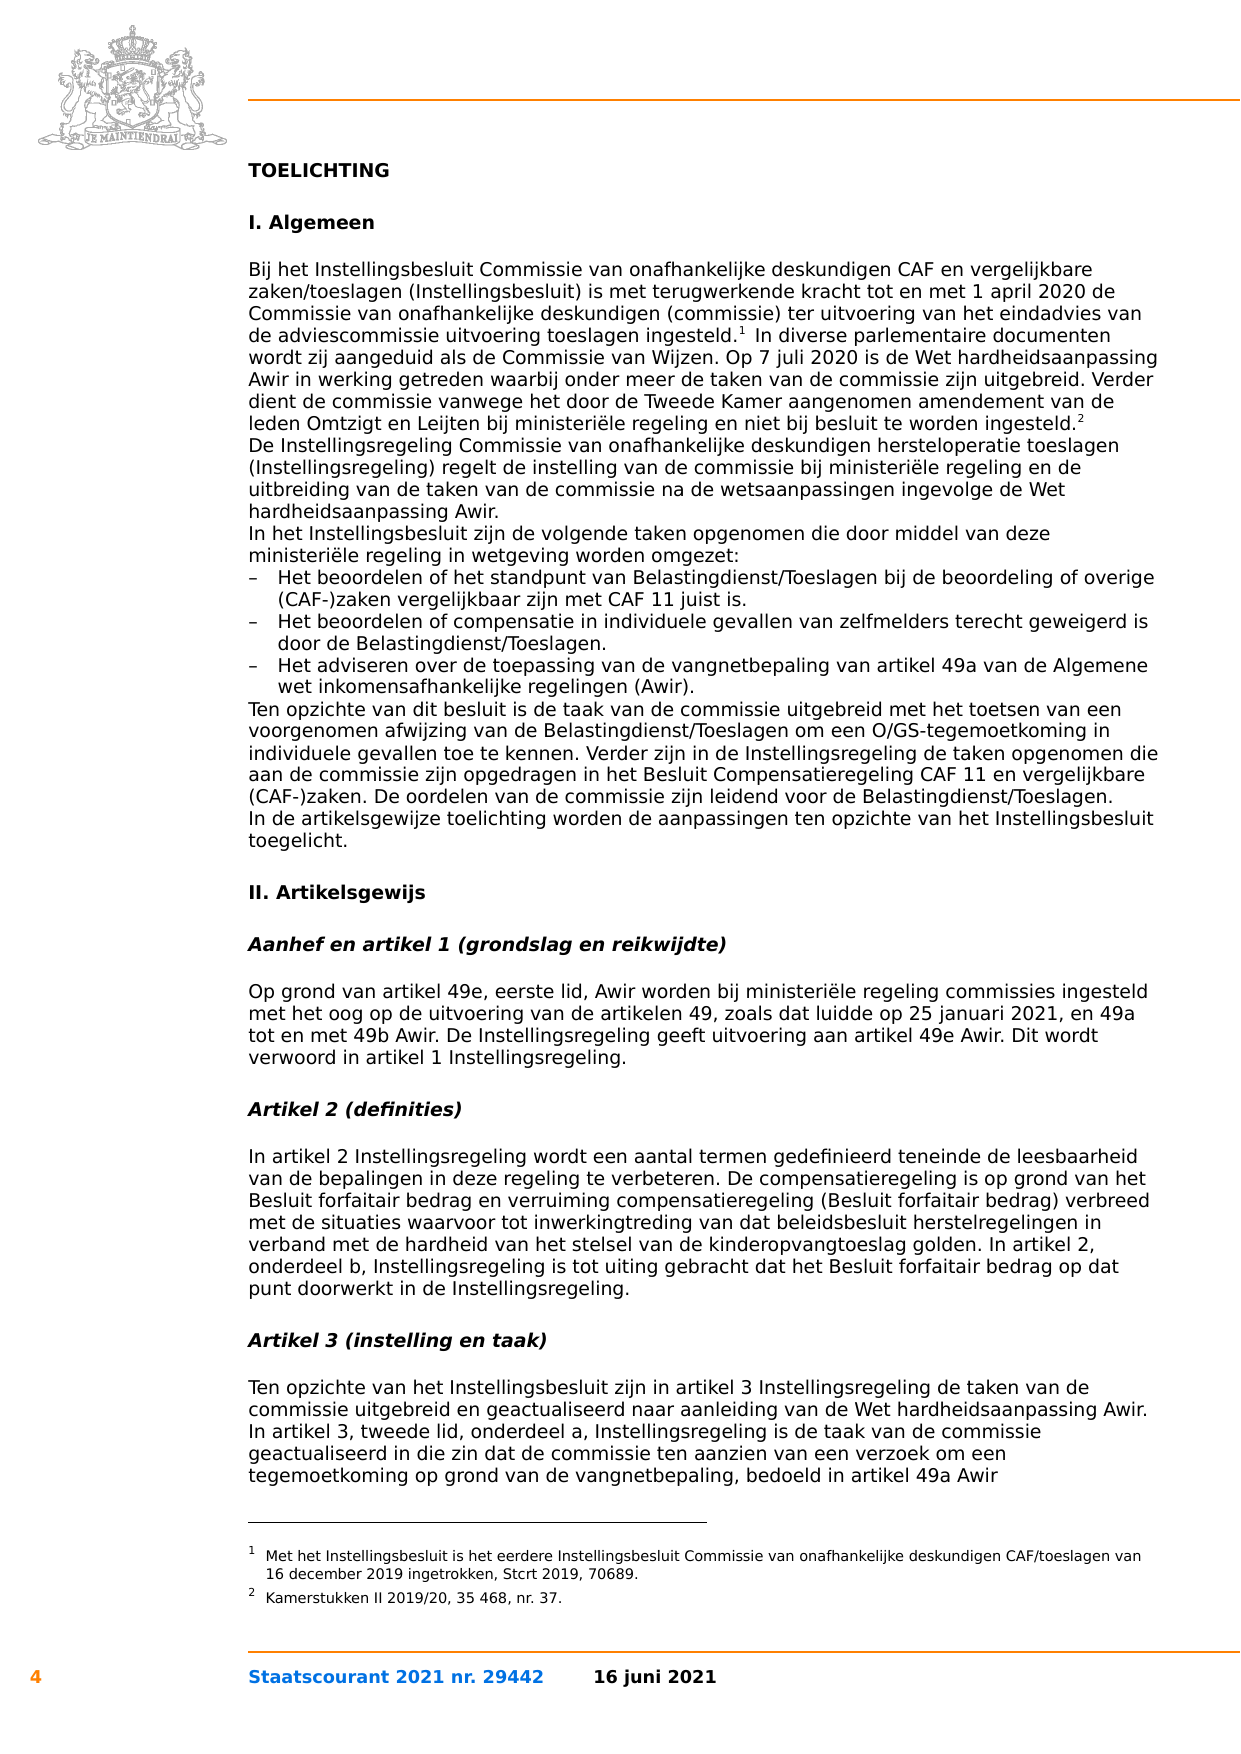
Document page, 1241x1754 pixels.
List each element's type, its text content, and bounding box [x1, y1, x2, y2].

subtitle I. Algemeen [248, 212, 1163, 234]
text Op grond van artikel 49e, eerste lid, Awir worden bij ministeriële regeling commissies ingesteld met het oog op de uitvoering van de artikelen 49, zoals dat luidde op 25 januari 2021, en 49a tot en met 49b Awir. De Instellingsregeling geeft uitvoering aan artikel 49e Awir. Dit wordt verwoord in artikel 1 Instellingsregeling. [248, 981, 1163, 1069]
text In artikel 2 Instellingsregeling wordt een aantal termen gedefinieerd teneinde de leesbaarheid van de bepalingen in deze regeling te verbeteren. De compensatieregeling is op grond van het Besluit forfaitair bedrag en verruiming compensatieregeling (Besluit forfaitair bedrag) verbreed met de situaties waarvoor tot inwerkingtreding van dat beleidsbesluit herstelregelingen in verband met de hardheid van het stelsel van de kinderopvangtoeslag golden. In artikel 2, onderdeel b, Instellingsregeling is tot uiting gebracht dat het Besluit forfaitair bedrag op dat punt doorwerkt in de Instellingsregeling. [248, 1146, 1163, 1300]
subtitle Artikel 2 (definities) [248, 1099, 1163, 1121]
subtitle Aanhef en artikel 1 (grondslag en reikwijdte) [248, 934, 1163, 956]
text In artikel 3, tweede lid, onderdeel a, Instellingsregeling is de taak van de commissie geactualiseerd in die zin dat de commissie ten aanzien van een verzoek om een tegemoetkoming op grond van de vangnetbepaling, bedoeld in artikel 49a Awir [248, 1421, 1163, 1487]
text Met het Instellingsbesluit is het eerdere Instellingsbesluit Commissie van onafhankelijke deskundigen CAF/toeslagen van 16 december 2019 ingetrokken, Stcrt 2019, 70689. [248, 1544, 1163, 1583]
text In het Instellingsbesluit zijn de volgende taken opgenomen die door middel van deze ministeriële regeling in wetgeving worden omgezet: [248, 523, 1163, 567]
text Bij het Instellingsbesluit Commissie van onafhankelijke deskundigen CAF en vergelijkbare zaken/toeslagen (Instellingsbesluit) is met terugwerkende kracht tot en met 1 april 2020 de Commissie van onafhankelijke deskundigen (commissie) ter uitvoering van het eindadvies van de adviescommissie uitvoering toeslagen ingesteld. In diverse parlementaire documenten wordt zij aangeduid als de Commissie van Wijzen. Op 7 juli 2020 is de Wet hardheidsaanpassing Awir in werking getreden waarbij onder meer de taken van de commissie zijn uitgebreid. Verder dient de commissie vanwege het door de Tweede Kamer aangenomen amendement van de leden Omtzigt en Leijten bij ministeriële regeling en niet bij besluit te worden ingesteld. [248, 259, 1163, 435]
text – Het beoordelen of compensatie in individuele gevallen van zelfmelders terecht geweigerd is door de Belastingdienst/Toeslagen. [248, 611, 1163, 654]
subtitle Artikel 3 (instelling en taak) [248, 1330, 1163, 1352]
text – Het adviseren over de toepassing van de vangnetbepaling van artikel 49a van de Algemene wet inkomensafhankelijke regelingen (Awir). [248, 654, 1163, 698]
subtitle II. Artikelsgewijs [248, 882, 1163, 904]
picture [38, 25, 227, 150]
text De Instellingsregeling Commissie van onafhankelijke deskundigen hersteloperatie toeslagen (Instellingsregeling) regelt de instelling van de commissie bij ministeriële regeling en de uitbreiding van de taken van de commissie na de wetsaanpassingen ingevolge de Wet hardheidsaanpassing Awir. [248, 435, 1163, 523]
text In de artikelsgewijze toelichting worden de aanpassingen ten opzichte van het Instellingsbesluit toegelicht. [248, 808, 1163, 852]
text – Het beoordelen of het standpunt van Belastingdienst/Toeslagen bij de beoordeling of overige (CAF-)zaken vergelijkbaar zijn met CAF 11 juist is. [248, 567, 1163, 611]
text Ten opzichte van het Instellingsbesluit zijn in artikel 3 Instellingsregeling de taken van de commissie uitgebreid en geactualiseerd naar aanleiding van de Wet hardheidsaanpassing Awir. [248, 1377, 1163, 1421]
text Ten opzichte van dit besluit is de taak van de commissie uitgebreid met het toetsen van een voorgenomen afwijzing van de Belastingdienst/Toeslagen om een O/GS-tegemoetkoming in individuele gevallen toe te kennen. Verder zijn in de Instellingsregeling de taken opgenomen die aan de commissie zijn opgedragen in het Besluit Compensatieregeling CAF 11 en vergelijkbare (CAF-)zaken. De oordelen van de commissie zijn leidend voor de Belastingdienst/Toeslagen. [248, 698, 1163, 808]
text Kamerstukken II 2019/20, 35 468, nr. 37. [248, 1586, 1163, 1608]
subtitle TOELICHTING [248, 160, 1163, 182]
